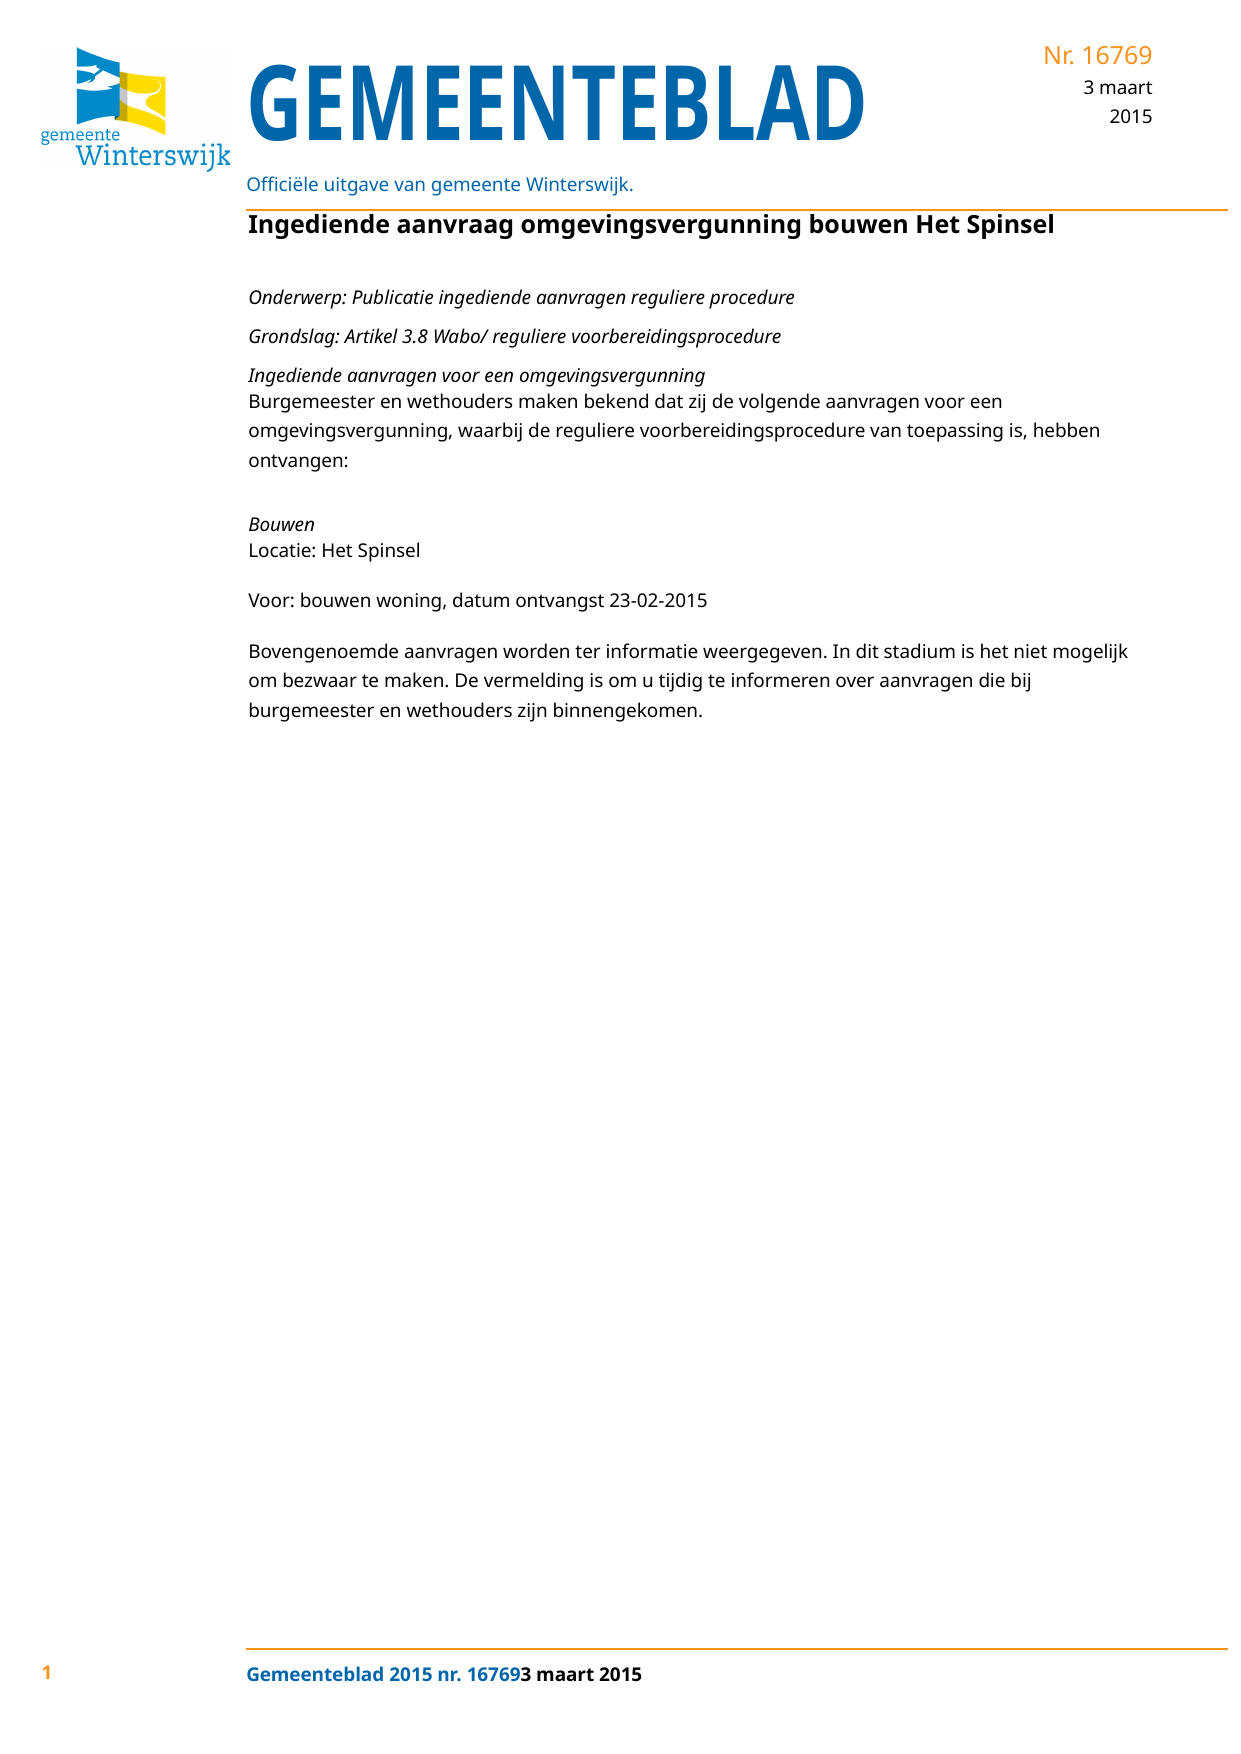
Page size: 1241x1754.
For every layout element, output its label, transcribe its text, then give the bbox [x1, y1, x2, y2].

text Onderwerp: Publicatie ingediende aanvragen reguliere procedure [248, 284, 1152, 309]
text Voor: bouwen woning, datum ontvangst 23-02-2015 [248, 587, 1152, 613]
text Bouwen [248, 511, 1152, 537]
picture [225, 153, 231, 162]
text Grondslag: Artikel 3.8 Wabo/ reguliere voorbereidingsprocedure [248, 323, 1152, 349]
text Bovengenoemde aanvragen worden ter informatie weergegeven. In dit stadium is het niet mogelijk om bezwaar te maken. De vermelding is om u tijdig te informeren over aanvragen die bij burgemeester en wethouders zijn binnengekomen. [248, 638, 1152, 723]
text Burgemeester en wethouders maken bekend dat zij de volgende aanvragen voor een omgevingsvergunning, waarbij de reguliere voorbereidingsprocedure van toepassing is, hebben ontvangen: [248, 388, 1152, 473]
text Ingediende aanvraag omgevingsvergunning bouwen Het Spinsel [248, 211, 1152, 241]
text Locatie: Het Spinsel [248, 537, 1152, 563]
picture [41, 47, 231, 172]
text Ingediende aanvragen voor een omgevingsvergunning [248, 362, 1152, 388]
